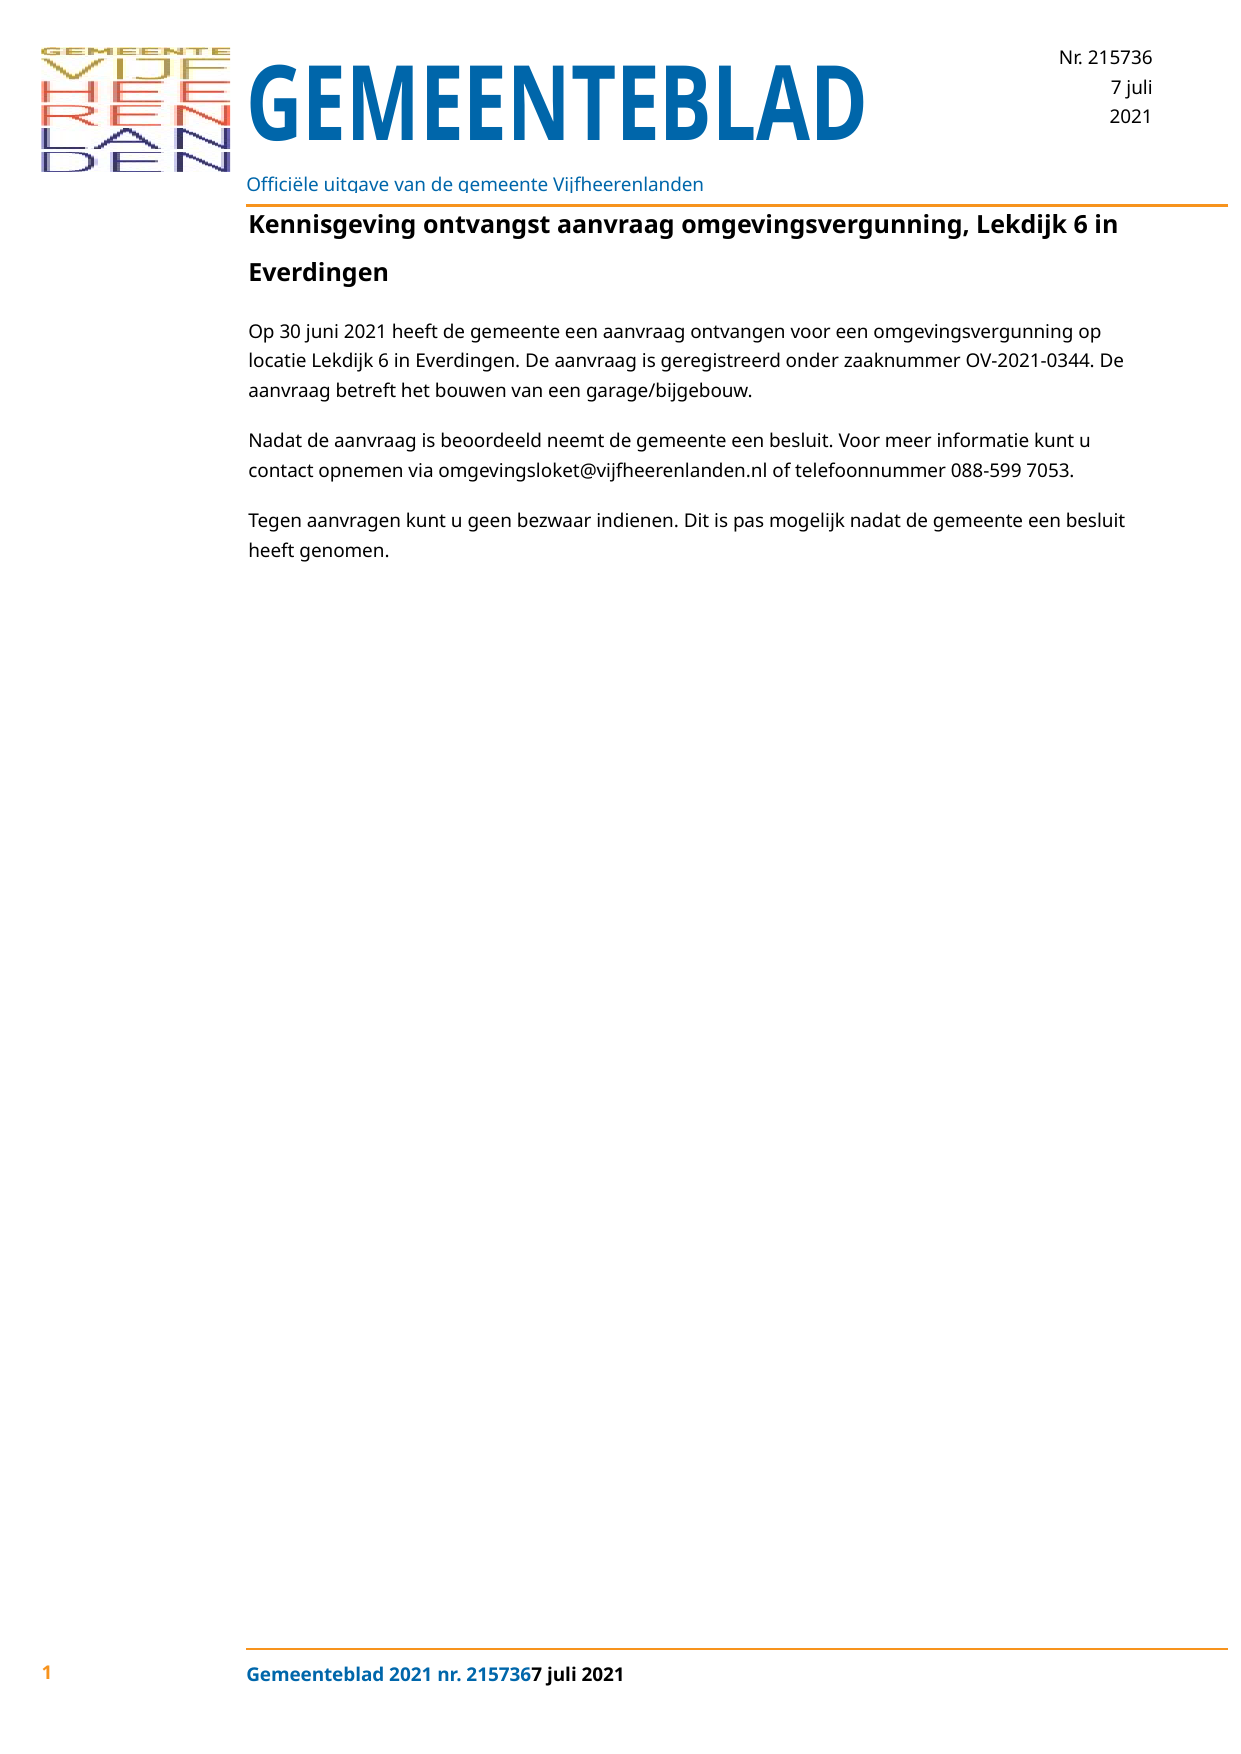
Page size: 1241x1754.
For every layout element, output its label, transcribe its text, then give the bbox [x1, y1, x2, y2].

text Nadat de aanvraag is beoordeeld neemt de gemeente een besluit. Voor meer informatie kunt u contact opnemen via omgevingsloket@vijfheerenlanden.nl of telefoonnummer 088-599 7053. [248, 427, 1152, 483]
text Tegen aanvragen kunt u geen bezwaar indienen. Dit is pas mogelijk nadat de gemeente een besluit heeft genomen. [248, 507, 1152, 563]
text Op 30 juni 2021 heeft de gemeente een aanvraag ontvangen voor een omgevingsvergunning op locatie Lekdijk 6 in Everdingen. De aanvraag is geregistreerd onder zaaknummer OV-2021-0344. De aanvraag betreft het bouwen van een garage/bijgebouw. [248, 318, 1152, 403]
picture [41, 47, 231, 172]
text Kennisgeving ontvangst aanvraag omgevingsvergunning, Lekdijk 6 in Everdingen [248, 207, 1152, 288]
